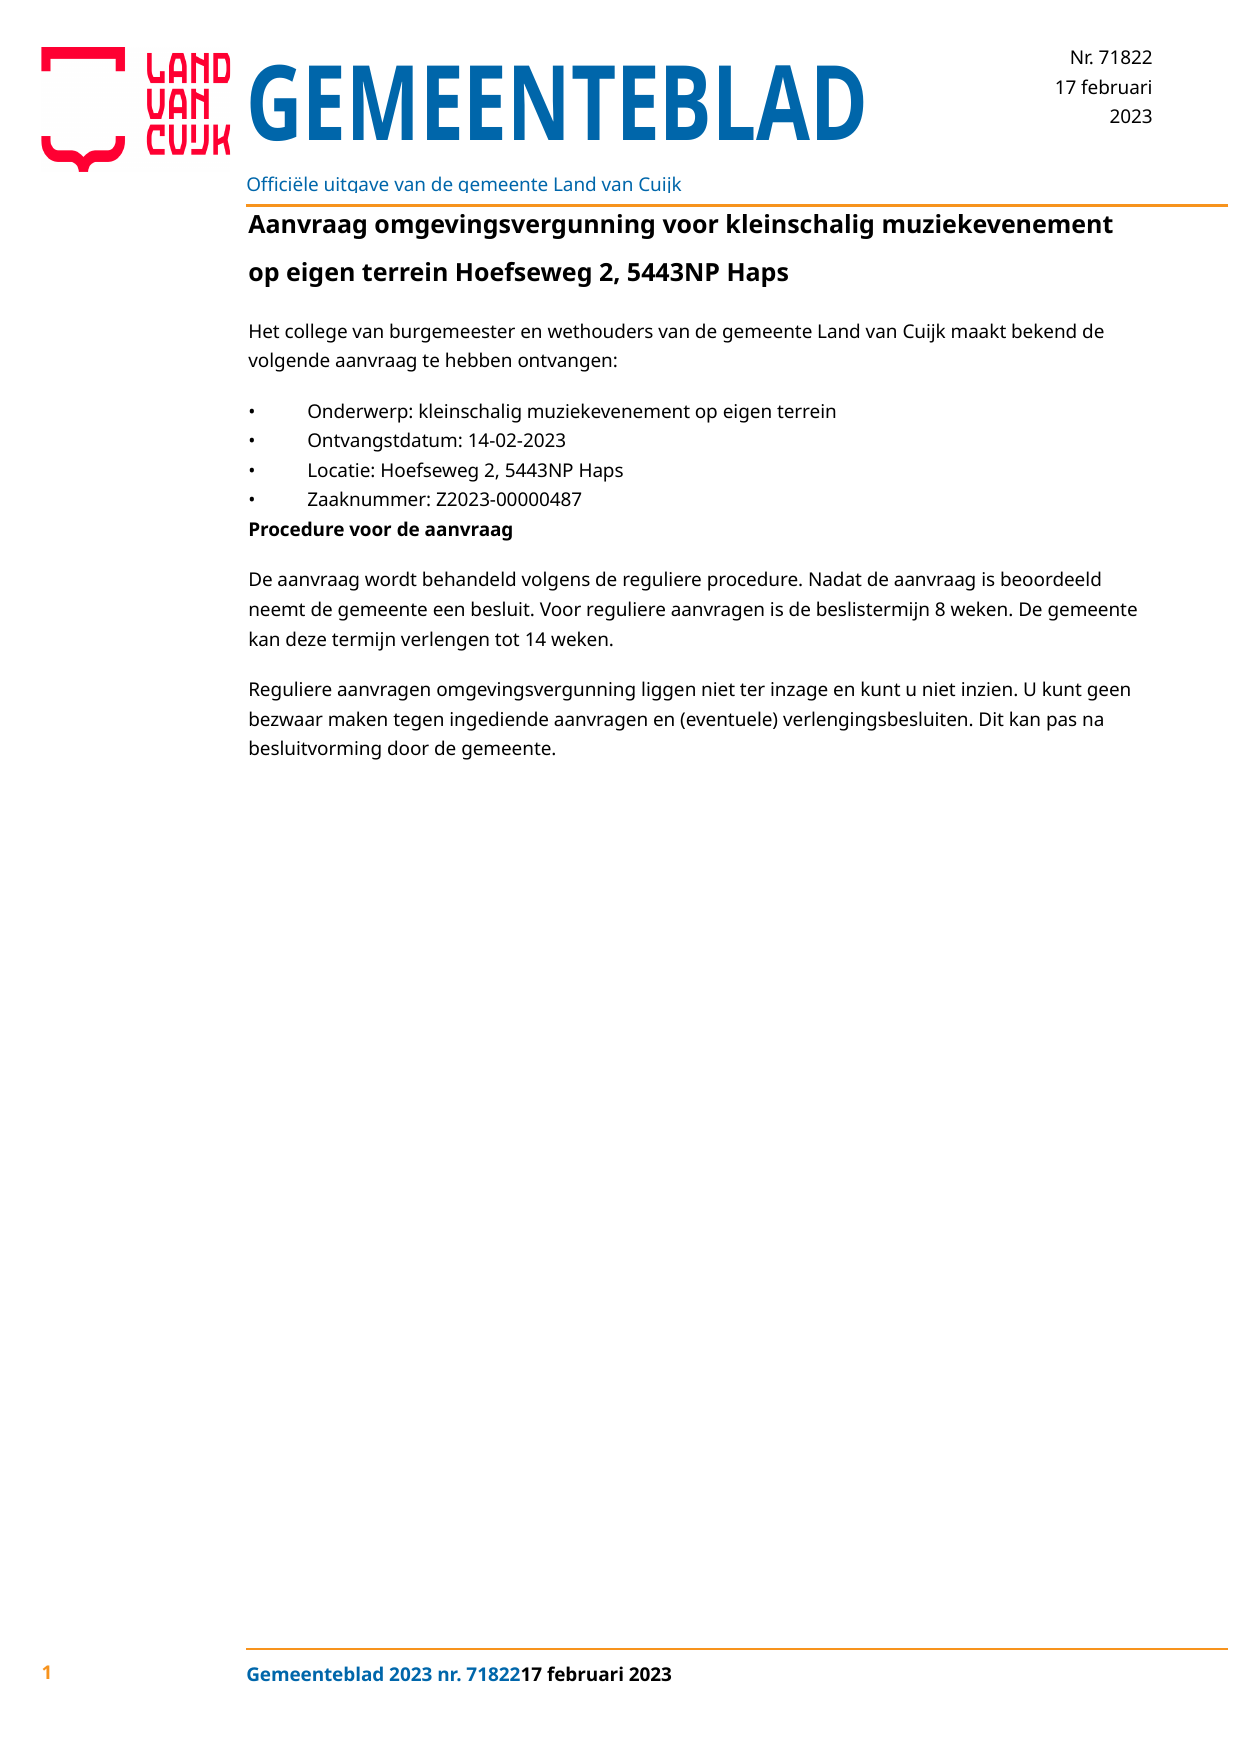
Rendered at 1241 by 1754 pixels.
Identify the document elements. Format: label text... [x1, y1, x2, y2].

picture [41, 47, 231, 172]
list Zaaknummer: Z2023-00000487 [248, 487, 1152, 512]
list Ontvangstdatum: 14-02-2023 [248, 427, 1152, 453]
text Procedure voor de aanvraag [248, 516, 1152, 542]
text De aanvraag wordt behandeld volgens de reguliere procedure. Nadat de aanvraag is beoordeeld neemt de gemeente een besluit. Voor reguliere aanvragen is de beslistermijn 8 weken. De gemeente kan deze termijn verlengen tot 14 weken. [248, 567, 1152, 652]
list Onderwerp: kleinschalig muziekevenement op eigen terrein [248, 398, 1152, 424]
text Het college van burgemeester en wethouders van de gemeente Land van Cuijk maakt bekend de volgende aanvraag te hebben ontvangen: [248, 318, 1152, 373]
list Locatie: Hoefseweg 2, 5443NP Haps [248, 457, 1152, 483]
text Reguliere aanvragen omgevingsvergunning liggen niet ter inzage en kunt u niet inzien. U kunt geen bezwaar maken tegen ingediende aanvragen en (eventuele) verlengingsbesluiten. Dit kan pas na besluitvorming door de gemeente. [248, 676, 1152, 761]
text Aanvraag omgevingsvergunning voor kleinschalig muziekevenement op eigen terrein Hoefseweg 2, 5443NP Haps [248, 207, 1152, 288]
